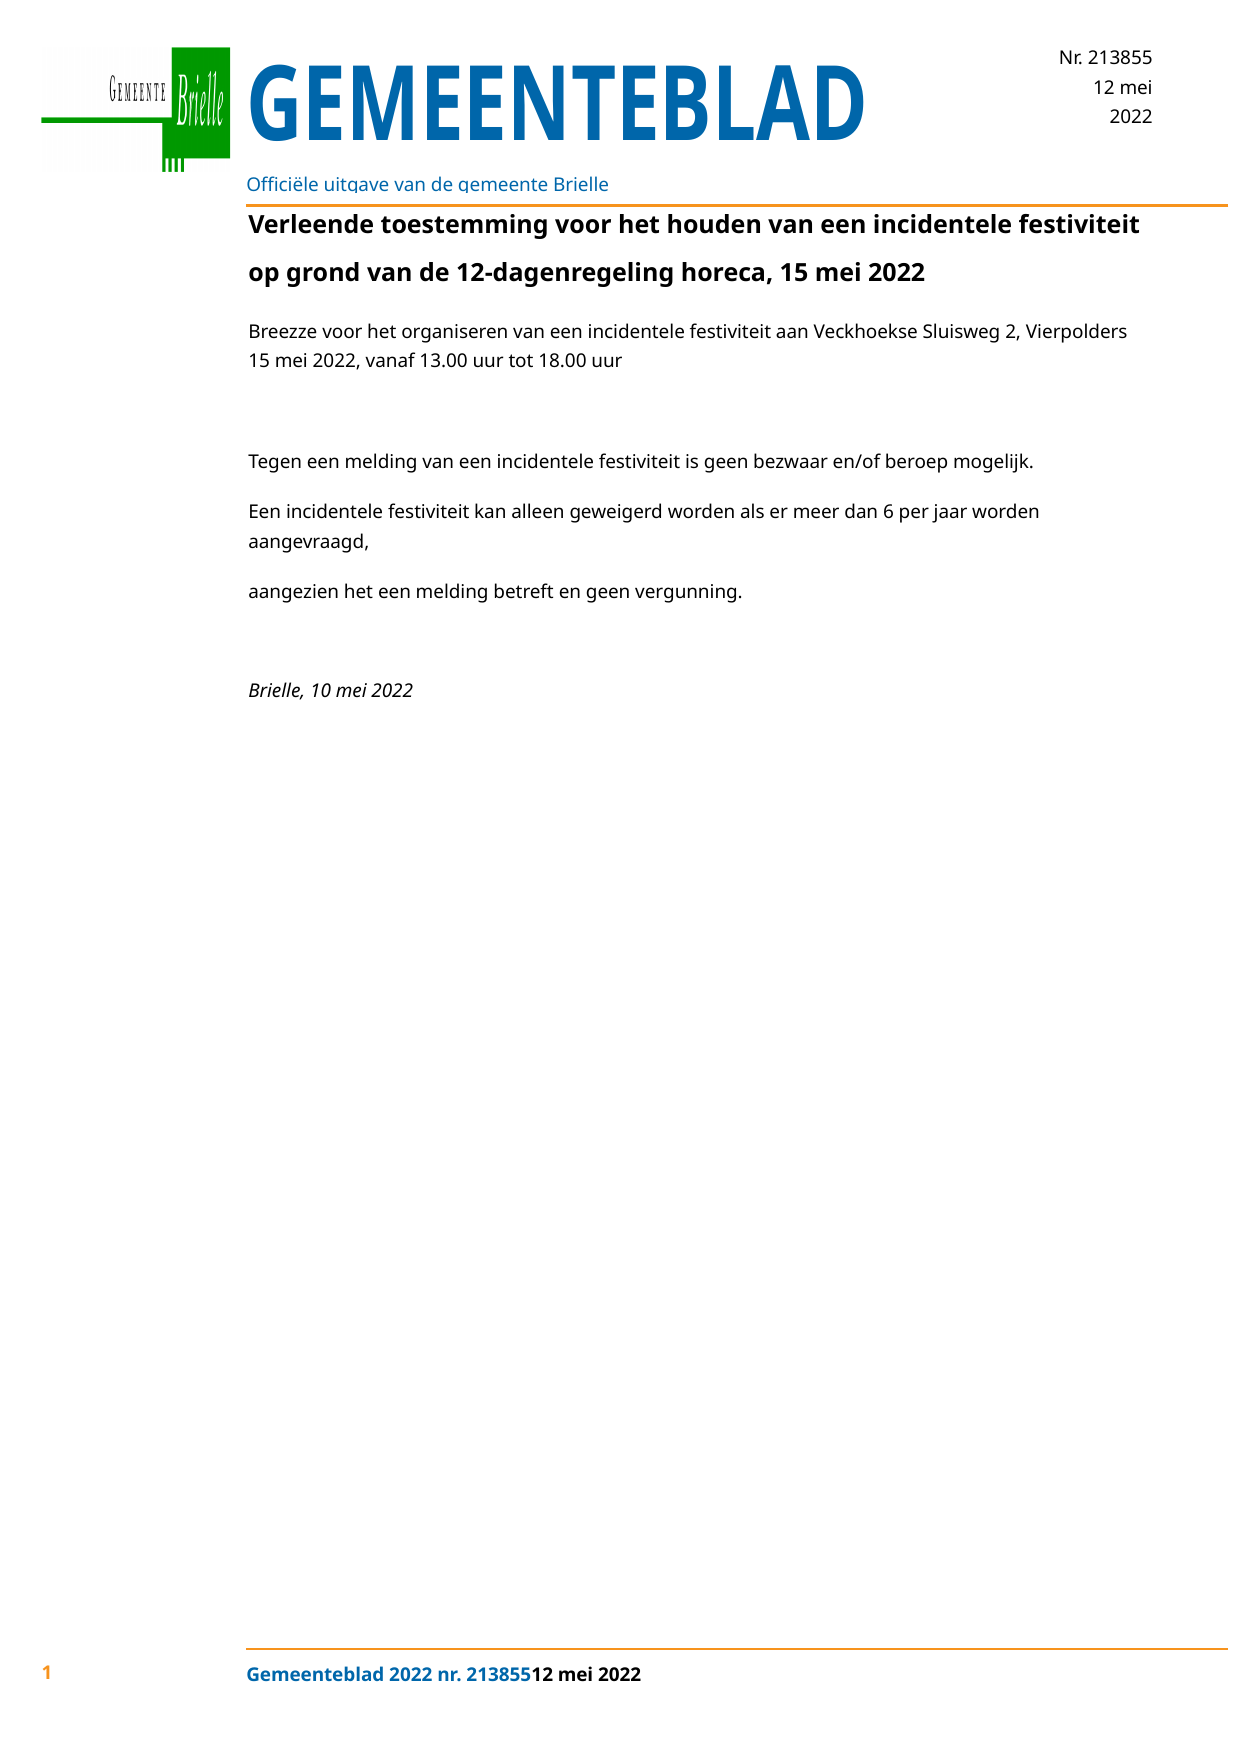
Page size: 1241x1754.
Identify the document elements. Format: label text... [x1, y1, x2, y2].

picture [41, 47, 231, 172]
text Brielle, 10 mei 2022 [248, 677, 1152, 703]
text Tegen een melding van een incidentele festiviteit is geen bezwaar en/of beroep mogelijk. [248, 448, 1152, 474]
text Een incidentele festiviteit kan alleen geweigerd worden als er meer dan 6 per jaar worden aangevraagd, [248, 499, 1152, 554]
text aangezien het een melding betreft en geen vergunning. [248, 579, 1152, 604]
text Verleende toestemming voor het houden van een incidentele festiviteit op grond van de 12-dagenregeling horeca, 15 mei 2022 [248, 207, 1152, 288]
text Breezze voor het organiseren van een incidentele festiviteit aan Veckhoekse Sluisweg 2, Vierpolders 15 mei 2022, vanaf 13.00 uur tot 18.00 uur [248, 318, 1152, 373]
